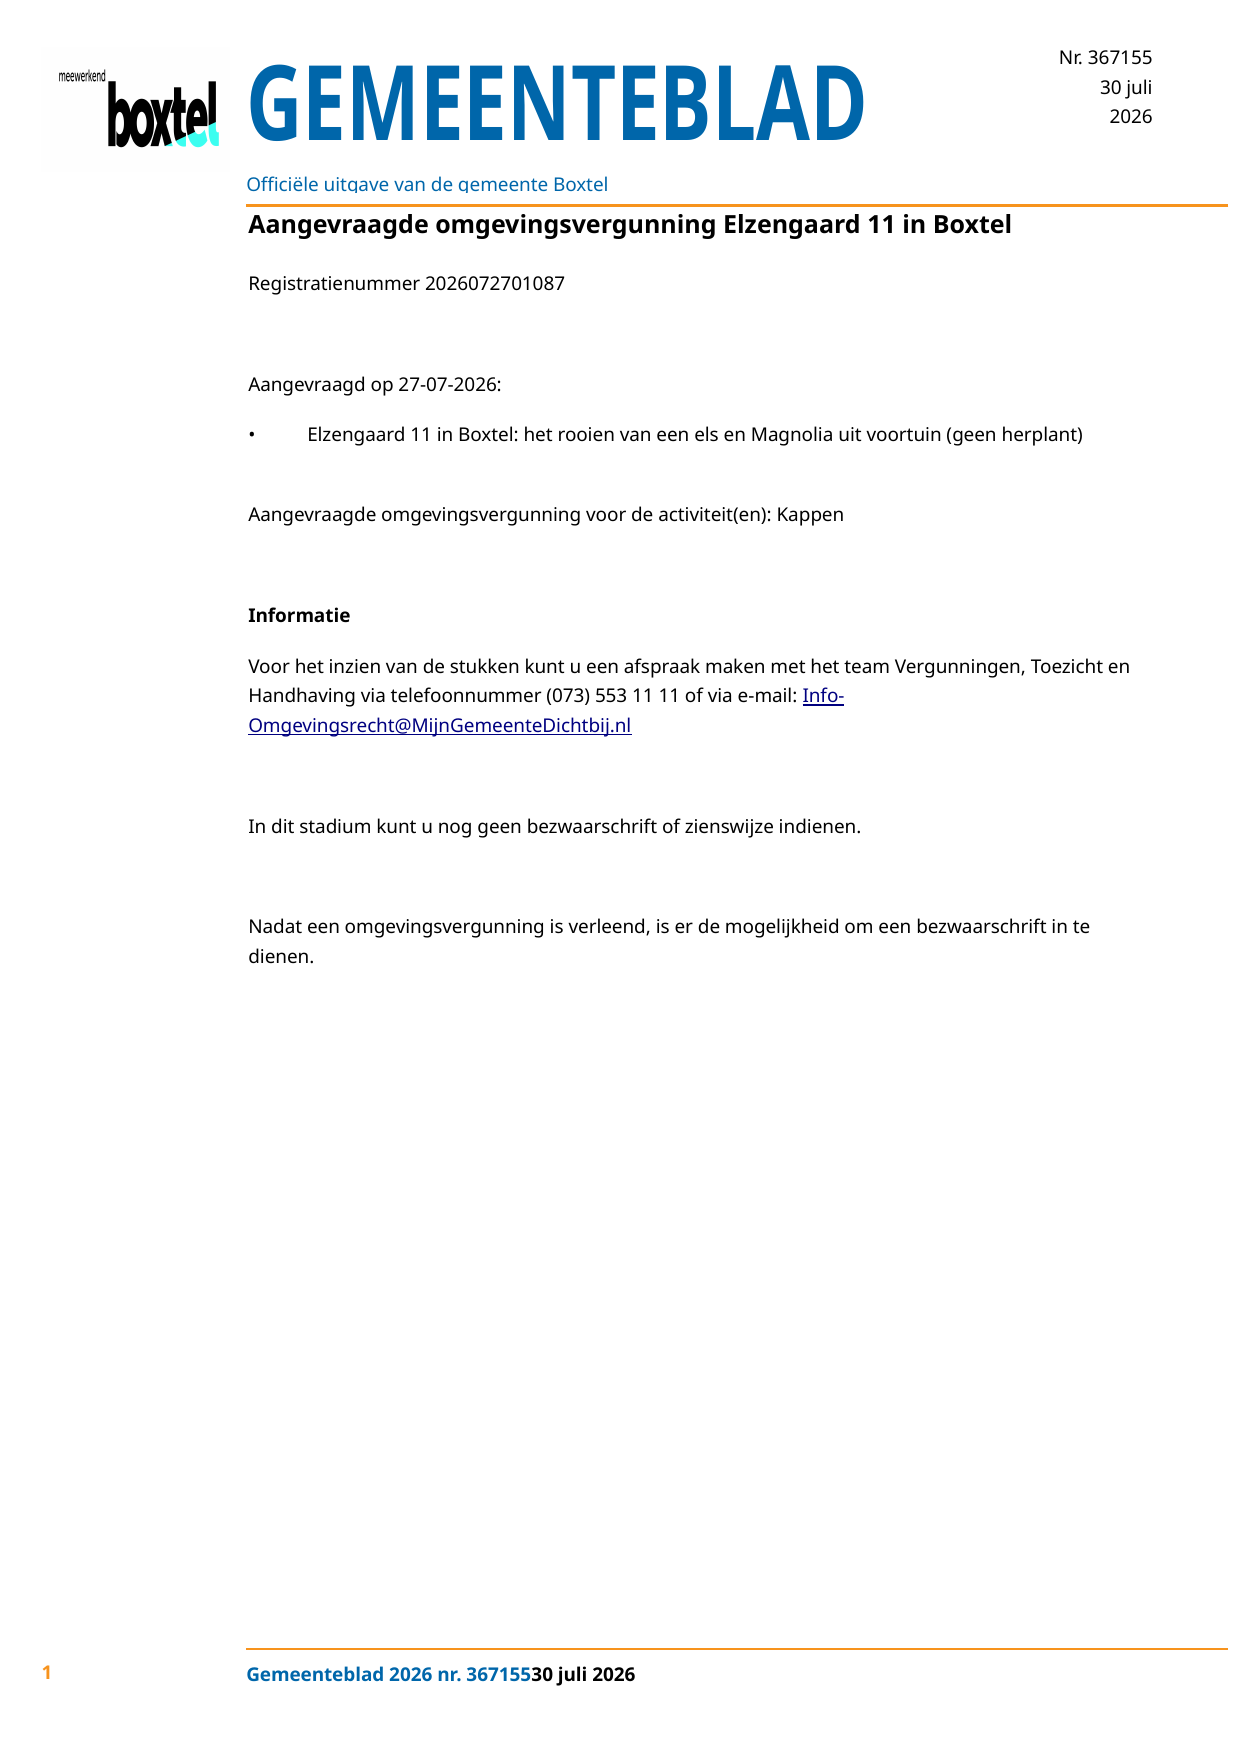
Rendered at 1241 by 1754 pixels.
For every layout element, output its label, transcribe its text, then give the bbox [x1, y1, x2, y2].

text Voor het inzien van de stukken kunt u een afspraak maken met het team Vergunningen, Toezicht en Handhaving via telefoonnummer (073) 553 11 11 of via e-mail: Info-Omgevingsrecht@MijnGemeenteDichtbij.nl [248, 653, 1152, 738]
text In dit stadium kunt u nog geen bezwaarschrift of zienswijze indienen. [248, 813, 1152, 838]
list Elzengaard 11 in Boxtel: het rooien van een els en Magnolia uit voortuin (geen herplant) [248, 422, 1152, 447]
text Aangevraagde omgevingsvergunning Elzengaard 11 in Boxtel [248, 207, 1152, 241]
text Registratienummer 2026072701087 [248, 270, 1152, 296]
text Aangevraagd op 27-07-2026: [248, 371, 1152, 397]
picture [41, 47, 231, 172]
text Nadat een omgevingsvergunning is verleend, is er de mogelijkheid om een bezwaarschrift in te dienen. [248, 914, 1152, 969]
text Informatie [248, 602, 1152, 628]
text Aangevraagde omgevingsvergunning voor de activiteit(en): Kappen [248, 502, 1152, 527]
